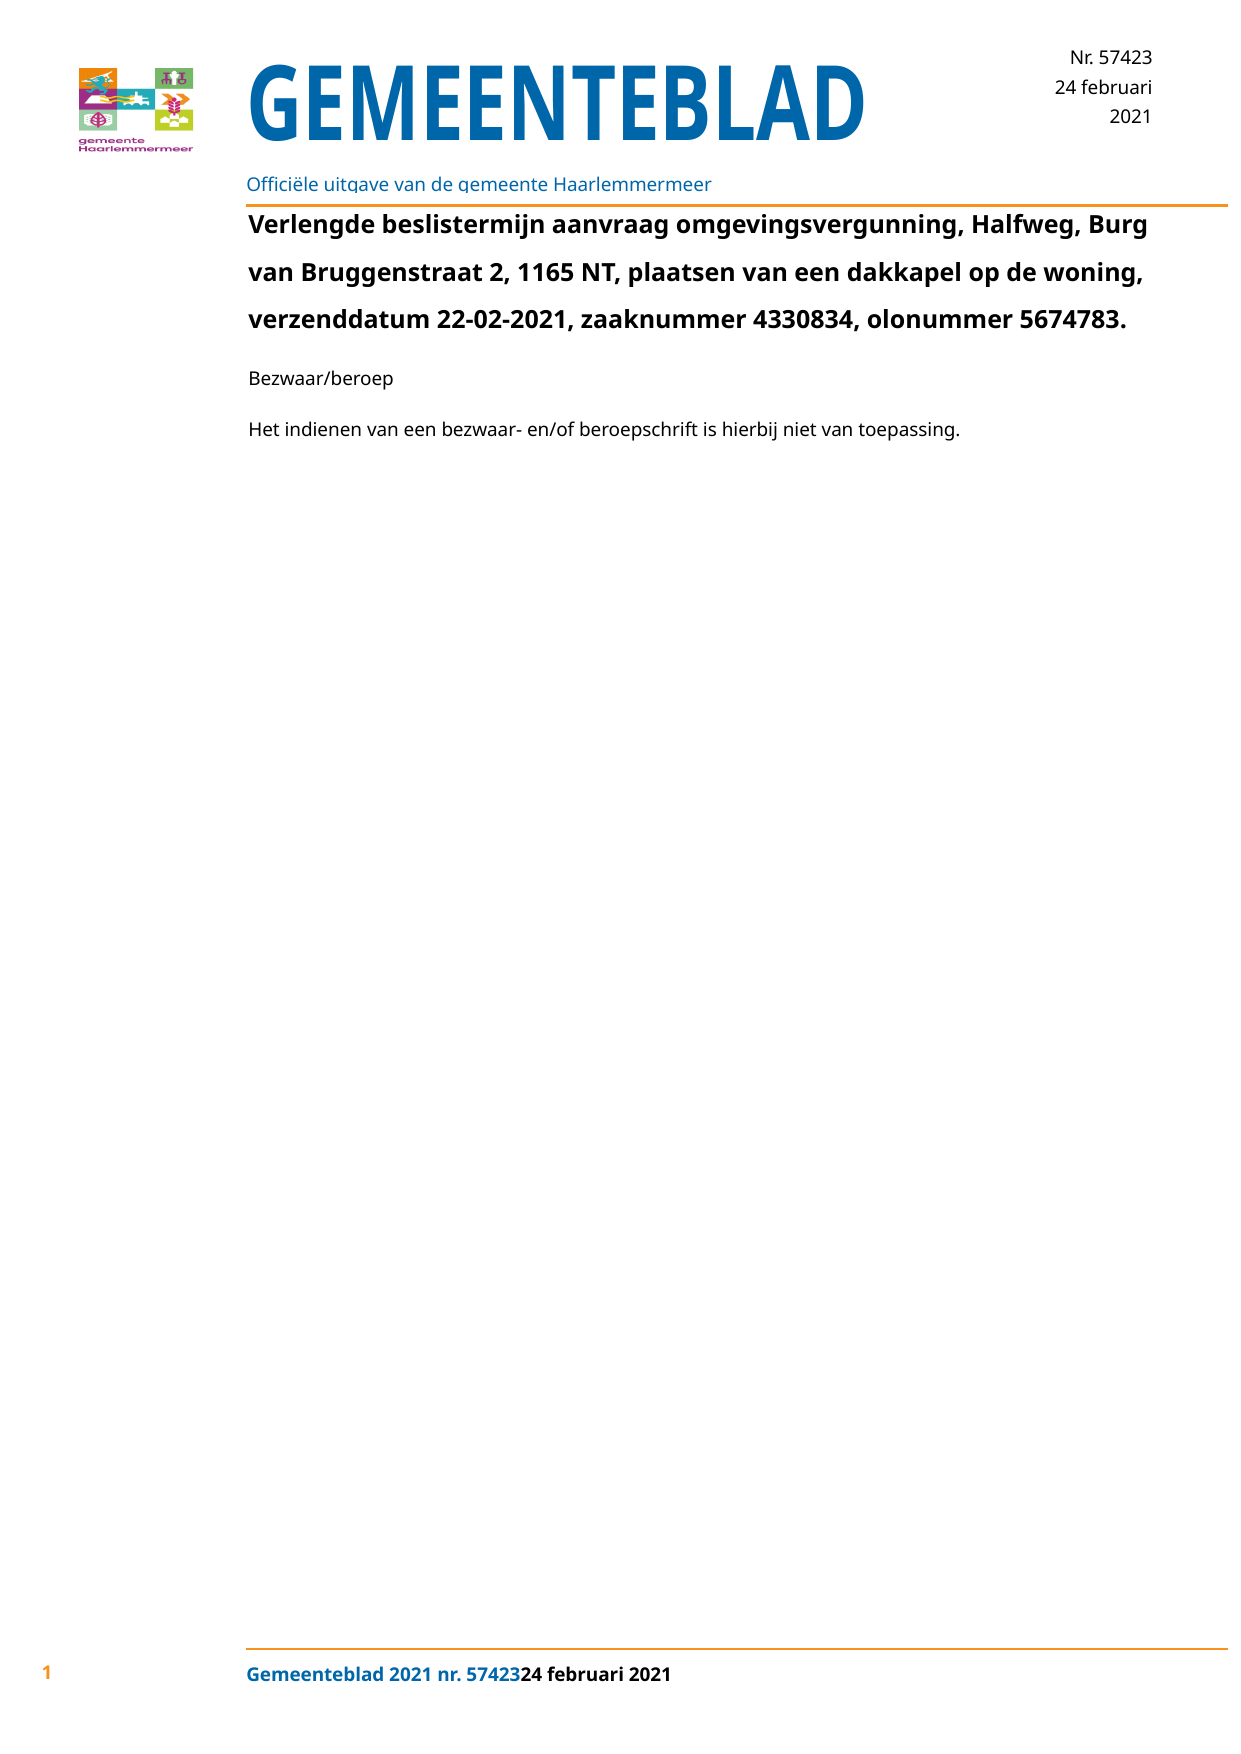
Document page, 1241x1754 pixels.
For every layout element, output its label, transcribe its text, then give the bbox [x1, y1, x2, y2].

picture [41, 47, 231, 172]
text Bezwaar/beroep [248, 366, 1152, 391]
text Verlengde beslistermijn aanvraag omgevingsvergunning, Halfweg, Burg van Bruggenstraat 2, 1165 NT, plaatsen van een dakkapel op de woning, verzenddatum 22-02-2021, zaaknummer 4330834, olonummer 5674783. [248, 207, 1152, 336]
text Het indienen van een bezwaar- en/of beroepschrift is hierbij niet van toepassing. [248, 416, 1152, 442]
